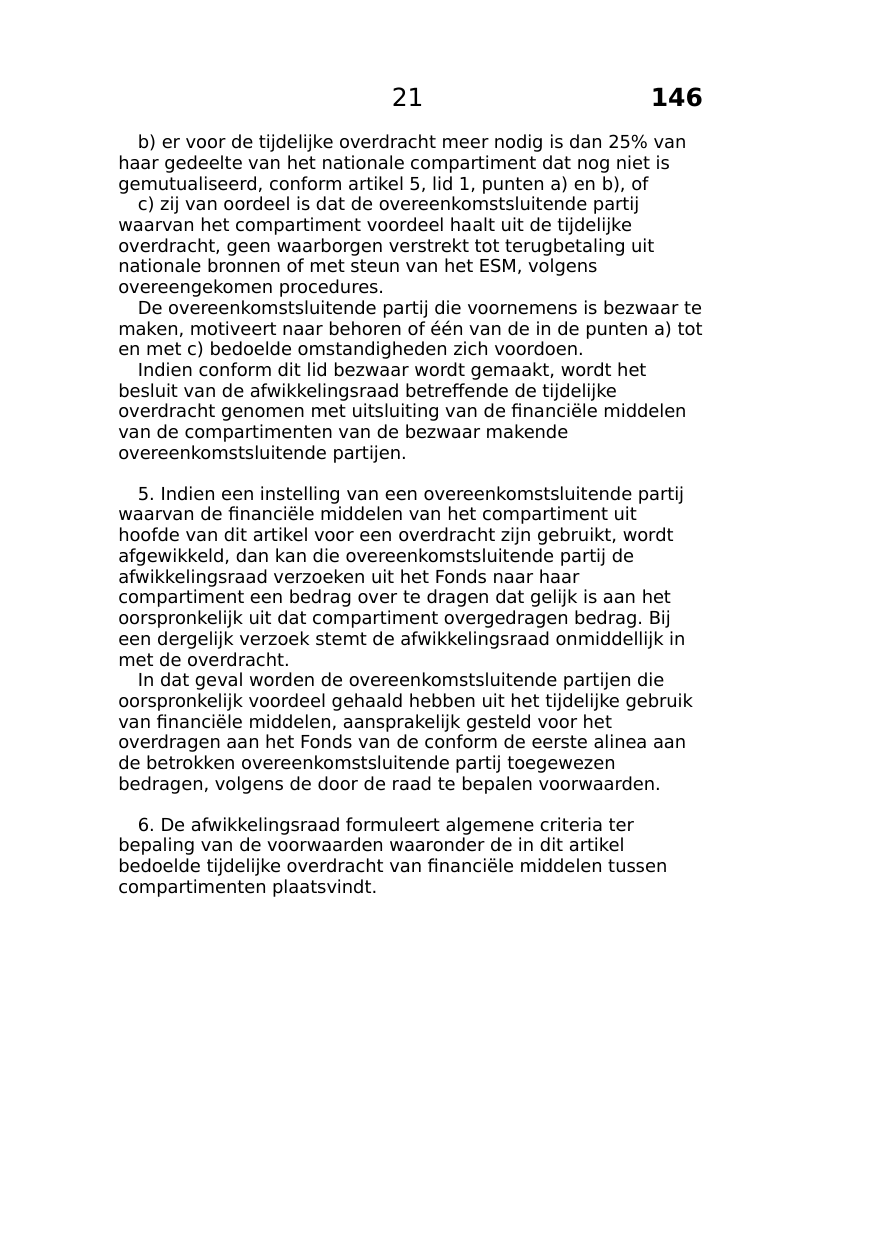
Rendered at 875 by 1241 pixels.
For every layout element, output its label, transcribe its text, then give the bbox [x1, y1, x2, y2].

text b) er voor de tijdelijke overdracht meer nodig is dan 25% van haar gedeelte van het nationale compartiment dat nog niet is gemutualiseerd, conform artikel 5, lid 1, punten a) en b), of [118, 132, 703, 194]
text De overeenkomstsluitende partij die voornemens is bezwaar te maken, motiveert naar behoren of één van de in de punten a) tot en met c) bedoelde omstandigheden zich voordoen. [118, 298, 703, 360]
text c) zij van oordeel is dat de overeenkomstsluitende partij waarvan het compartiment voordeel haalt uit de tijdelijke overdracht, geen waarborgen verstrekt tot terugbetaling uit nationale bronnen of met steun van het ESM, volgens overeengekomen procedures. [118, 194, 703, 298]
text 5. Indien een instelling van een overeenkomstsluitende partij waarvan de financiële middelen van het compartiment uit hoofde van dit artikel voor een overdracht zijn gebruikt, wordt afgewikkeld, dan kan die overeenkomstsluitende partij de afwikkelingsraad verzoeken uit het Fonds naar haar compartiment een bedrag over te dragen dat gelijk is aan het oorspronkelijk uit dat compartiment overgedragen bedrag. Bij een dergelijk verzoek stemt de afwikkelingsraad onmiddellijk in met de overdracht. [118, 483, 703, 670]
text Indien conform dit lid bezwaar wordt gemaakt, wordt het besluit van de afwikkelingsraad betreffende de tijdelijke overdracht genomen met uitsluiting van de financiële middelen van de compartimenten van de bezwaar makende overeenkomstsluitende partijen. [118, 360, 703, 463]
text 6. De afwikkelingsraad formuleert algemene criteria ter bepaling van de voorwaarden waaronder de in dit artikel bedoelde tijdelijke overdracht van financiële middelen tussen compartimenten plaatsvindt. [118, 814, 703, 897]
text In dat geval worden de overeenkomstsluitende partijen die oorspronkelijk voordeel gehaald hebben uit het tijdelijke gebruik van financiële middelen, aansprakelijk gesteld voor het overdragen aan het Fonds van de conform de eerste alinea aan de betrokken overeenkomstsluitende partij toegewezen bedragen, volgens de door de raad te bepalen voorwaarden. [118, 670, 703, 794]
